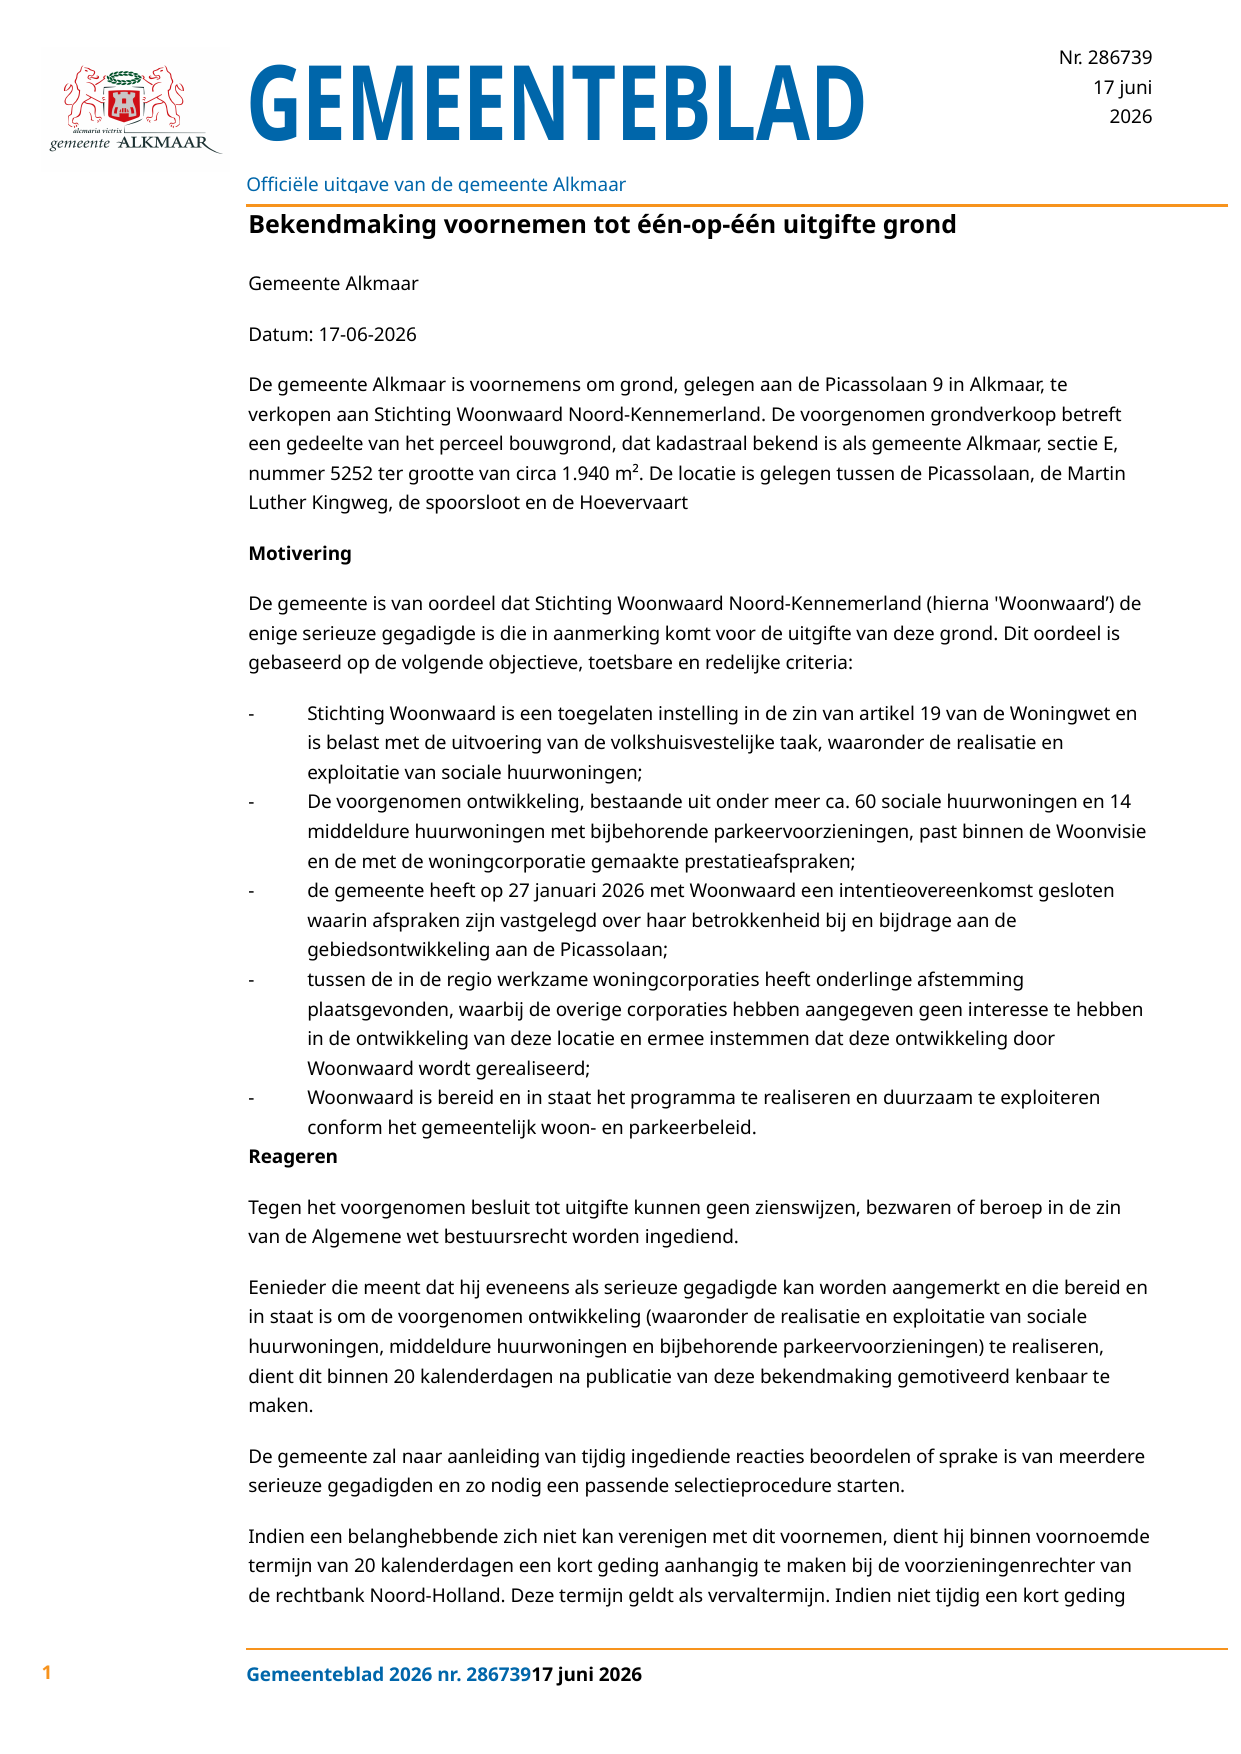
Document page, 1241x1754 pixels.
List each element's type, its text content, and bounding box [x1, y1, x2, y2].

text Tegen het voorgenomen besluit tot uitgifte kunnen geen zienswijzen, bezwaren of beroep in de zin van de Algemene wet bestuursrecht worden ingediend. [248, 1194, 1152, 1249]
text Eenieder die meent dat hij eveneens als serieuze gegadigde kan worden aangemerkt en die bereid en in staat is om de voorgenomen ontwikkeling (waaronder de realisatie en exploitatie van sociale huurwoningen, middeldure huurwoningen en bijbehorende parkeervoorzieningen) te realiseren, dient dit binnen 20 kalenderdagen na publicatie van deze bekendmaking gemotiveerd kenbaar te maken. [248, 1274, 1152, 1418]
text De gemeente is van oordeel dat Stichting Woonwaard Noord-Kennemerland (hierna 'Woonwaard’) de enige serieuze gegadigde is die in aanmerking komt voor de uitgifte van deze grond. Dit oordeel is gebaseerd op de volgende objectieve, toetsbare en redelijke criteria: [248, 590, 1152, 675]
list tussen de in de regio werkzame woningcorporaties heeft onderlinge afstemming plaatsgevonden, waarbij de overige corporaties hebben aangegeven geen interesse te hebben in de ontwikkeling van deze locatie en ermee instemmen dat deze ontwikkeling door Woonwaard wordt gerealiseerd; [248, 966, 1152, 1081]
text De gemeente zal naar aanleiding van tijdig ingediende reacties beoordelen of sprake is van meerdere serieuze gegadigden en zo nodig een passende selectieprocedure starten. [248, 1443, 1152, 1498]
text Motivering [248, 540, 1152, 566]
picture [41, 47, 231, 172]
list Stichting Woonwaard is een toegelaten instelling in de zin van artikel 19 van de Woningwet en is belast met de uitvoering van de volkshuisvestelijke taak, waaronder de realisatie en exploitatie van sociale huurwoningen; [248, 700, 1152, 785]
text Reageren [248, 1144, 1152, 1169]
list Woonwaard is bereid en in staat het programma te realiseren en duurzaam te exploiteren conform het gemeentelijk woon- en parkeerbeleid. [248, 1084, 1152, 1140]
text Gemeente Alkmaar [248, 270, 1152, 296]
text De gemeente Alkmaar is voornemens om grond, gelegen aan de Picassolaan 9 in Alkmaar, te verkopen aan Stichting Woonwaard Noord-Kennemerland. De voorgenomen grondverkoop betreft een gedeelte van het perceel bouwgrond, dat kadastraal bekend is als gemeente Alkmaar, sectie E, nummer 5252 ter grootte van circa 1.940 m². De locatie is gelegen tussen de Picassolaan, de Martin Luther Kingweg, de spoorsloot en de Hoevervaart [248, 371, 1152, 515]
text Datum: 17-06-2026 [248, 321, 1152, 346]
text Bekendmaking voornemen tot één-op-één uitgifte grond [248, 207, 1152, 241]
list De voorgenomen ontwikkeling, bestaande uit onder meer ca. 60 sociale huurwoningen en 14 middeldure huurwoningen met bijbehorende parkeervoorzieningen, past binnen de Woonvisie en de met de woningcorporatie gemaakte prestatieafspraken; [248, 789, 1152, 873]
list de gemeente heeft op 27 januari 2026 met Woonwaard een intentieovereenkomst gesloten waarin afspraken zijn vastgelegd over haar betrokkenheid bij en bijdrage aan de gebiedsontwikkeling aan de Picassolaan; [248, 877, 1152, 962]
text Indien een belanghebbende zich niet kan verenigen met dit voornemen, dient hij binnen voornoemde termijn van 20 kalenderdagen een kort geding aanhangig te maken bij de voorzieningenrechter van de rechtbank Noord-Holland. Deze termijn geldt als vervaltermijn. Indien niet tijdig een kort geding [248, 1523, 1152, 1608]
